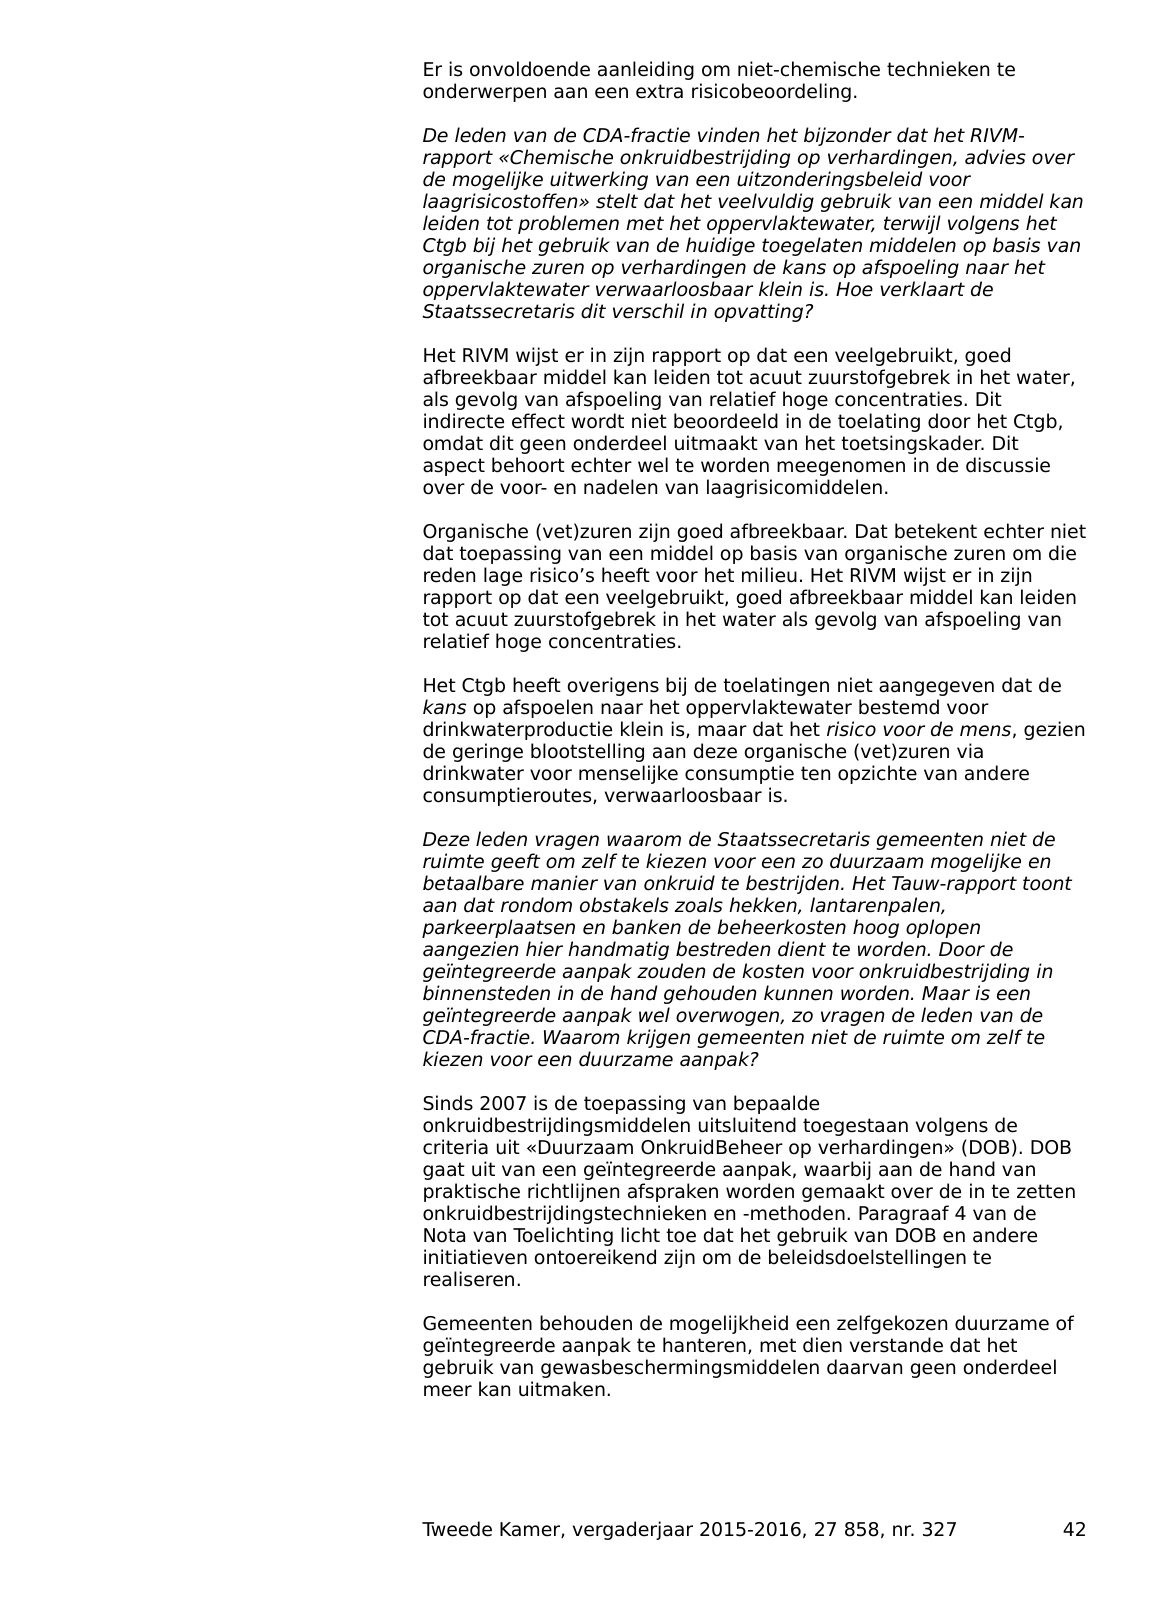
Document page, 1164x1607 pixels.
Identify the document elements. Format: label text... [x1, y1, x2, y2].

text Het Ctgb heeft overigens bij de toelatingen niet aangegeven dat de kans op afspoelen naar het oppervlaktewater bestemd voor drinkwaterproductie klein is, maar dat het risico voor de mens, gezien de geringe blootstelling aan deze organische (vet)zuren via drinkwater voor menselijke consumptie ten opzichte van andere consumptieroutes, verwaarloosbaar is. [422, 675, 1087, 807]
text De leden van de CDA-fractie vinden het bijzonder dat het RIVM-rapport «Chemische onkruidbestrijding op verhardingen, advies over de mogelijke uitwerking van een uitzonderingsbeleid voor laagrisicostoffen» stelt dat het veelvuldig gebruik van een middel kan leiden tot problemen met het oppervlaktewater, terwijl volgens het Ctgb bij het gebruik van de huidige toegelaten middelen op basis van organische zuren op verhardingen de kans op afspoeling naar het oppervlaktewater verwaarloosbaar klein is. Hoe verklaart de Staatssecretaris dit verschil in opvatting? [422, 125, 1087, 323]
text Organische (vet)zuren zijn goed afbreekbaar. Dat betekent echter niet dat toepassing van een middel op basis van organische zuren om die reden lage risico’s heeft voor het milieu. Het RIVM wijst er in zijn rapport op dat een veelgebruikt, goed afbreekbaar middel kan leiden tot acuut zuurstofgebrek in het water als gevolg van afspoeling van relatief hoge concentraties. [422, 521, 1087, 653]
text Deze leden vragen waarom de Staatssecretaris gemeenten niet de ruimte geeft om zelf te kiezen voor een zo duurzaam mogelijke en betaalbare manier van onkruid te bestrijden. Het Tauw-rapport toont aan dat rondom obstakels zoals hekken, lantarenpalen, parkeerplaatsen en banken de beheerkosten hoog oplopen aangezien hier handmatig bestreden dient te worden. Door de geïntegreerde aanpak zouden de kosten voor onkruidbestrijding in binnensteden in de hand gehouden kunnen worden. Maar is een geïntegreerde aanpak wel overwogen, zo vragen de leden van de CDA-fractie. Waarom krijgen gemeenten niet de ruimte om zelf te kiezen voor een duurzame aanpak? [422, 829, 1087, 1071]
text Gemeenten behouden de mogelijkheid een zelfgekozen duurzame of geïntegreerde aanpak te hanteren, met dien verstande dat het gebruik van gewasbeschermingsmiddelen daarvan geen onderdeel meer kan uitmaken. [422, 1313, 1087, 1401]
text Het RIVM wijst er in zijn rapport op dat een veelgebruikt, goed afbreekbaar middel kan leiden tot acuut zuurstofgebrek in het water, als gevolg van afspoeling van relatief hoge concentraties. Dit indirecte effect wordt niet beoordeeld in de toelating door het Ctgb, omdat dit geen onderdeel uitmaakt van het toetsingskader. Dit aspect behoort echter wel te worden meegenomen in de discussie over de voor- en nadelen van laagrisicomiddelen. [422, 345, 1087, 499]
text Er is onvoldoende aanleiding om niet-chemische technieken te onderwerpen aan een extra risicobeoordeling. [422, 59, 1087, 103]
text Sinds 2007 is de toepassing van bepaalde onkruidbestrijdingsmiddelen uitsluitend toegestaan volgens de criteria uit «Duurzaam OnkruidBeheer op verhardingen» (DOB). DOB gaat uit van een geïntegreerde aanpak, waarbij aan de hand van praktische richtlijnen afspraken worden gemaakt over de in te zetten onkruidbestrijdingstechnieken en -methoden. Paragraaf 4 van de Nota van Toelichting licht toe dat het gebruik van DOB en andere initiatieven ontoereikend zijn om de beleidsdoelstellingen te realiseren. [422, 1093, 1087, 1291]
